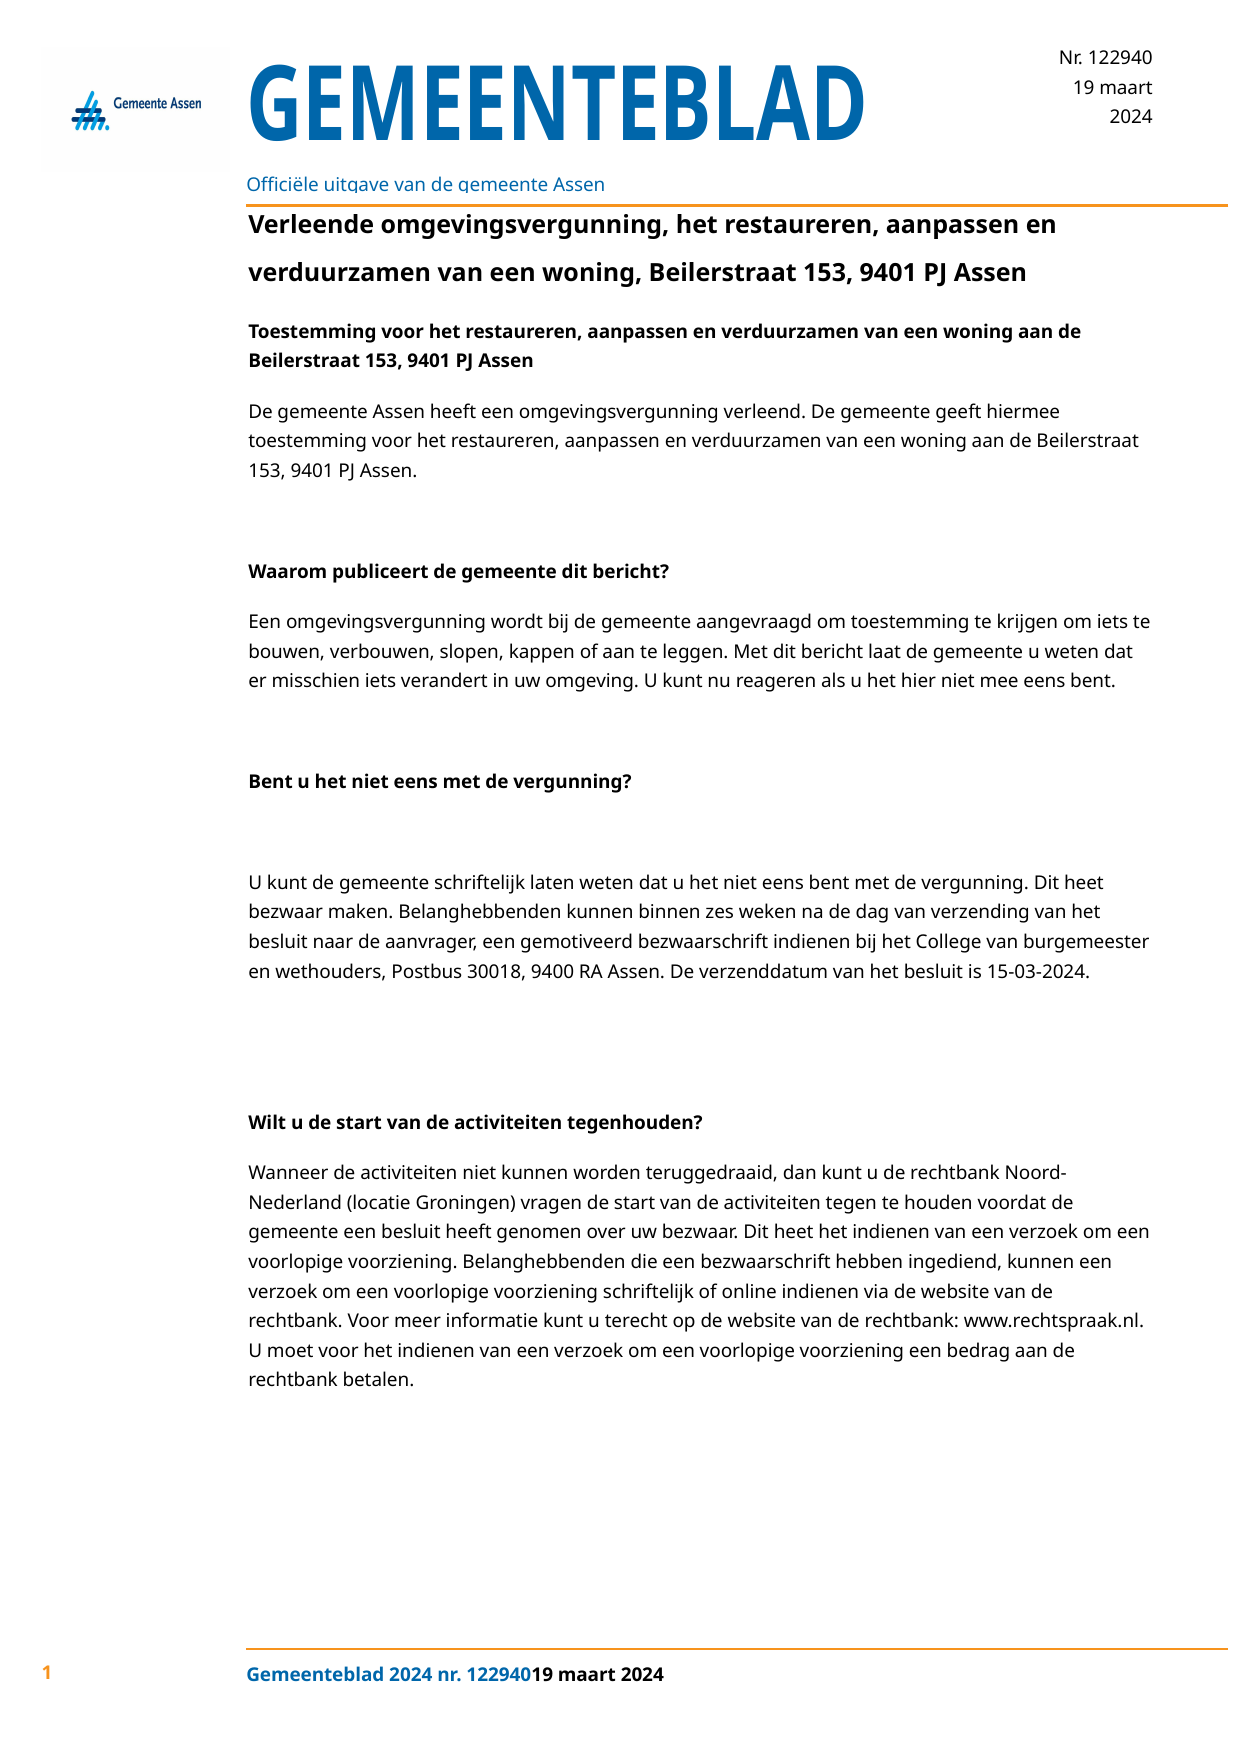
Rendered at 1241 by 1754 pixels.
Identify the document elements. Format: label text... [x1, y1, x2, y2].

text Wilt u de start van de activiteiten tegenhouden? [248, 1109, 1152, 1135]
text Een omgevingsvergunning wordt bij de gemeente aangevraagd om toestemming te krijgen om iets te bouwen, verbouwen, slopen, kappen of aan te leggen. Met dit bericht laat de gemeente u weten dat er misschien iets verandert in uw omgeving. U kunt nu reageren als u het hier niet mee eens bent. [248, 608, 1152, 693]
text De gemeente Assen heeft een omgevingsvergunning verleend. De gemeente geeft hiermee toestemming voor het restaureren, aanpassen en verduurzamen van een woning aan de Beilerstraat 153, 9401 PJ Assen. [248, 398, 1152, 483]
text Wanneer de activiteiten niet kunnen worden teruggedraaid, dan kunt u de rechtbank Noord-Nederland (locatie Groningen) vragen de start van de activiteiten tegen te houden voordat de gemeente een besluit heeft genomen over uw bezwaar. Dit heet het indienen van een verzoek om een voorlopige voorziening. Belanghebbenden die een bezwaarschrift hebben ingediend, kunnen een verzoek om een voorlopige voorziening schriftelijk of online indienen via de website van de rechtbank. Voor meer informatie kunt u terecht op de website van de rechtbank: www.rechtspraak.nl. U moet voor het indienen van een verzoek om een voorlopige voorziening een bedrag aan de rechtbank betalen. [248, 1159, 1152, 1392]
picture [41, 47, 231, 172]
text Bent u het niet eens met de vergunning? [248, 768, 1152, 794]
text Toestemming voor het restaureren, aanpassen en verduurzamen van een woning aan de Beilerstraat 153, 9401 PJ Assen [248, 318, 1152, 373]
text Verleende omgevingsvergunning, het restaureren, aanpassen en verduurzamen van een woning, Beilerstraat 153, 9401 PJ Assen [248, 207, 1152, 288]
text U kunt de gemeente schriftelijk laten weten dat u het niet eens bent met de vergunning. Dit heet bezwaar maken. Belanghebbenden kunnen binnen zes weken na de dag van verzending van het besluit naar de aanvrager, een gemotiveerd bezwaarschrift indienen bij het College van burgemeester en wethouders, Postbus 30018, 9400 RA Assen. De verzenddatum van het besluit is 15-03-2024. [248, 869, 1152, 984]
text Waarom publiceert de gemeente dit bericht? [248, 558, 1152, 584]
